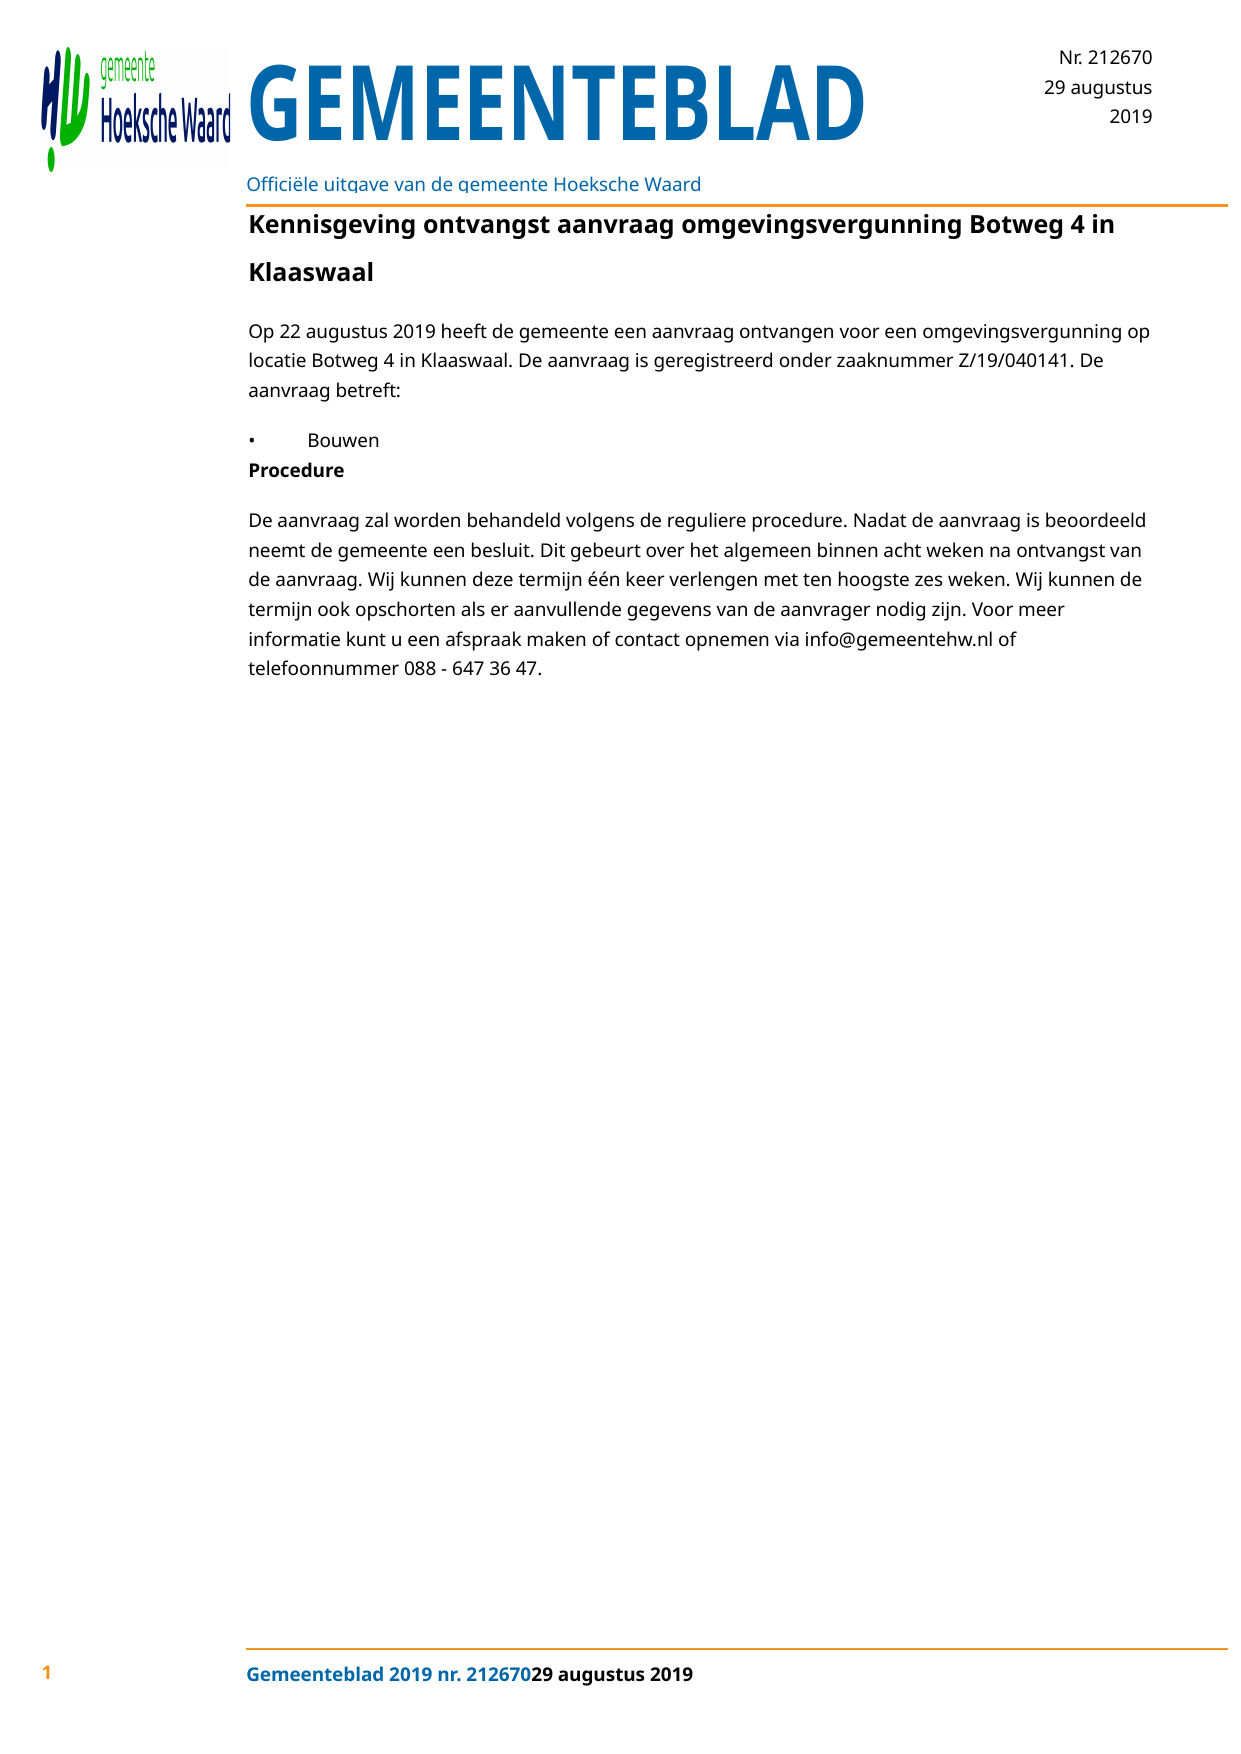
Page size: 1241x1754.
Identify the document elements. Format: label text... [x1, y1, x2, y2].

text Op 22 augustus 2019 heeft de gemeente een aanvraag ontvangen voor een omgevingsvergunning op locatie Botweg 4 in Klaaswaal. De aanvraag is geregistreerd onder zaaknummer Z/19/040141. De aanvraag betreft: [248, 318, 1152, 403]
text Procedure [248, 457, 1152, 483]
picture [41, 47, 231, 172]
list Bouwen [248, 427, 1152, 453]
text De aanvraag zal worden behandeld volgens de reguliere procedure. Nadat de aanvraag is beoordeeld neemt de gemeente een besluit. Dit gebeurt over het algemeen binnen acht weken na ontvangst van de aanvraag. Wij kunnen deze termijn één keer verlengen met ten hoogste zes weken. Wij kunnen de termijn ook opschorten als er aanvullende gegevens van de aanvrager nodig zijn. Voor meer informatie kunt u een afspraak maken of contact opnemen via info@gemeentehw.nl of telefoonnummer 088 - 647 36 47. [248, 507, 1152, 681]
text Kennisgeving ontvangst aanvraag omgevingsvergunning Botweg 4 in Klaaswaal [248, 207, 1152, 288]
